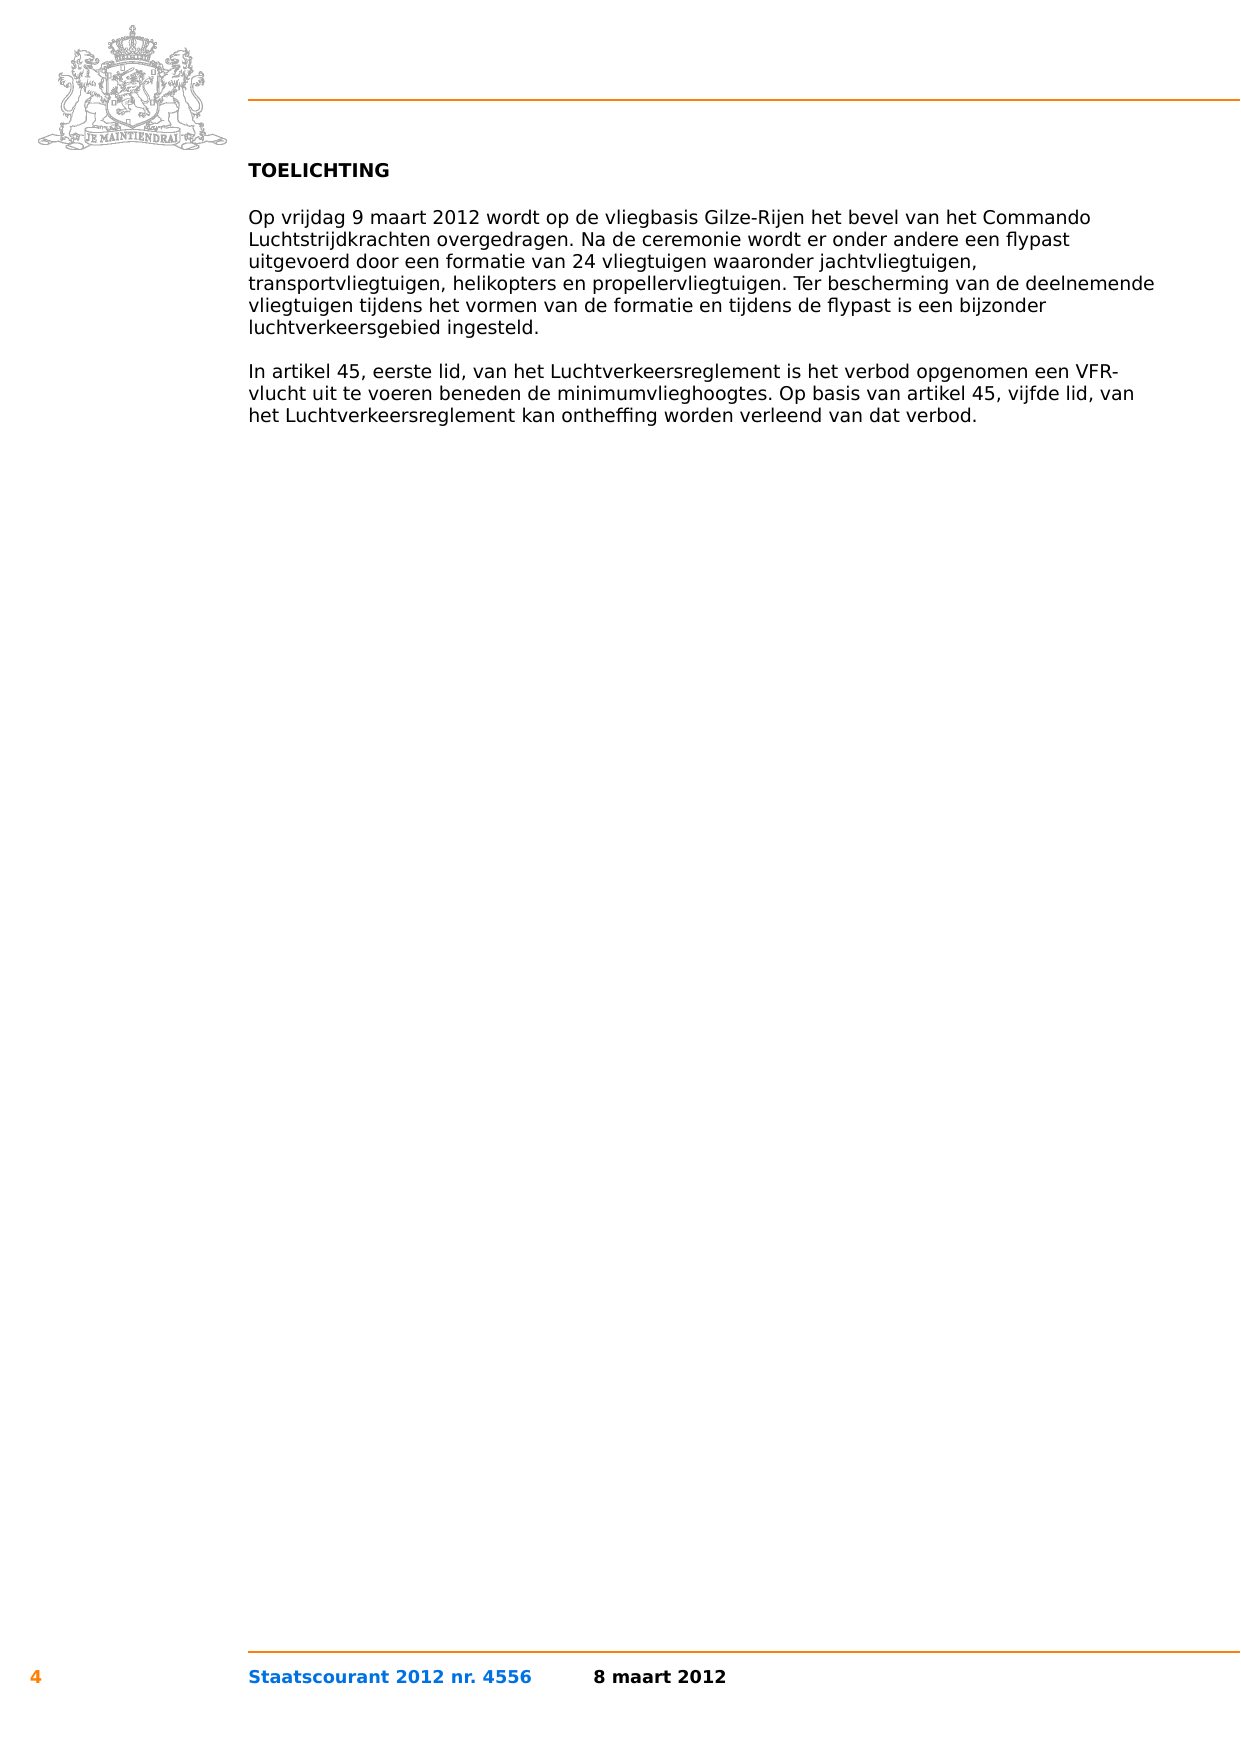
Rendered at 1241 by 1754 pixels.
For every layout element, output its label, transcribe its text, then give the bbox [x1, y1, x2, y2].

subtitle TOELICHTING [248, 160, 1163, 182]
text In artikel 45, eerste lid, van het Luchtverkeersreglement is het verbod opgenomen een VFR-vlucht uit te voeren beneden de minimumvlieghoogtes. Op basis van artikel 45, vijfde lid, van het Luchtverkeersreglement kan ontheffing worden verleend van dat verbod. [248, 361, 1163, 427]
text Op vrijdag 9 maart 2012 wordt op de vliegbasis Gilze-Rijen het bevel van het Commando Luchtstrijdkrachten overgedragen. Na de ceremonie wordt er onder andere een flypast uitgevoerd door een formatie van 24 vliegtuigen waaronder jachtvliegtuigen, transportvliegtuigen, helikopters en propellervliegtuigen. Ter bescherming van de deelnemende vliegtuigen tijdens het vormen van de formatie en tijdens de flypast is een bijzonder luchtverkeersgebied ingesteld. [248, 207, 1163, 339]
picture [38, 25, 227, 150]
